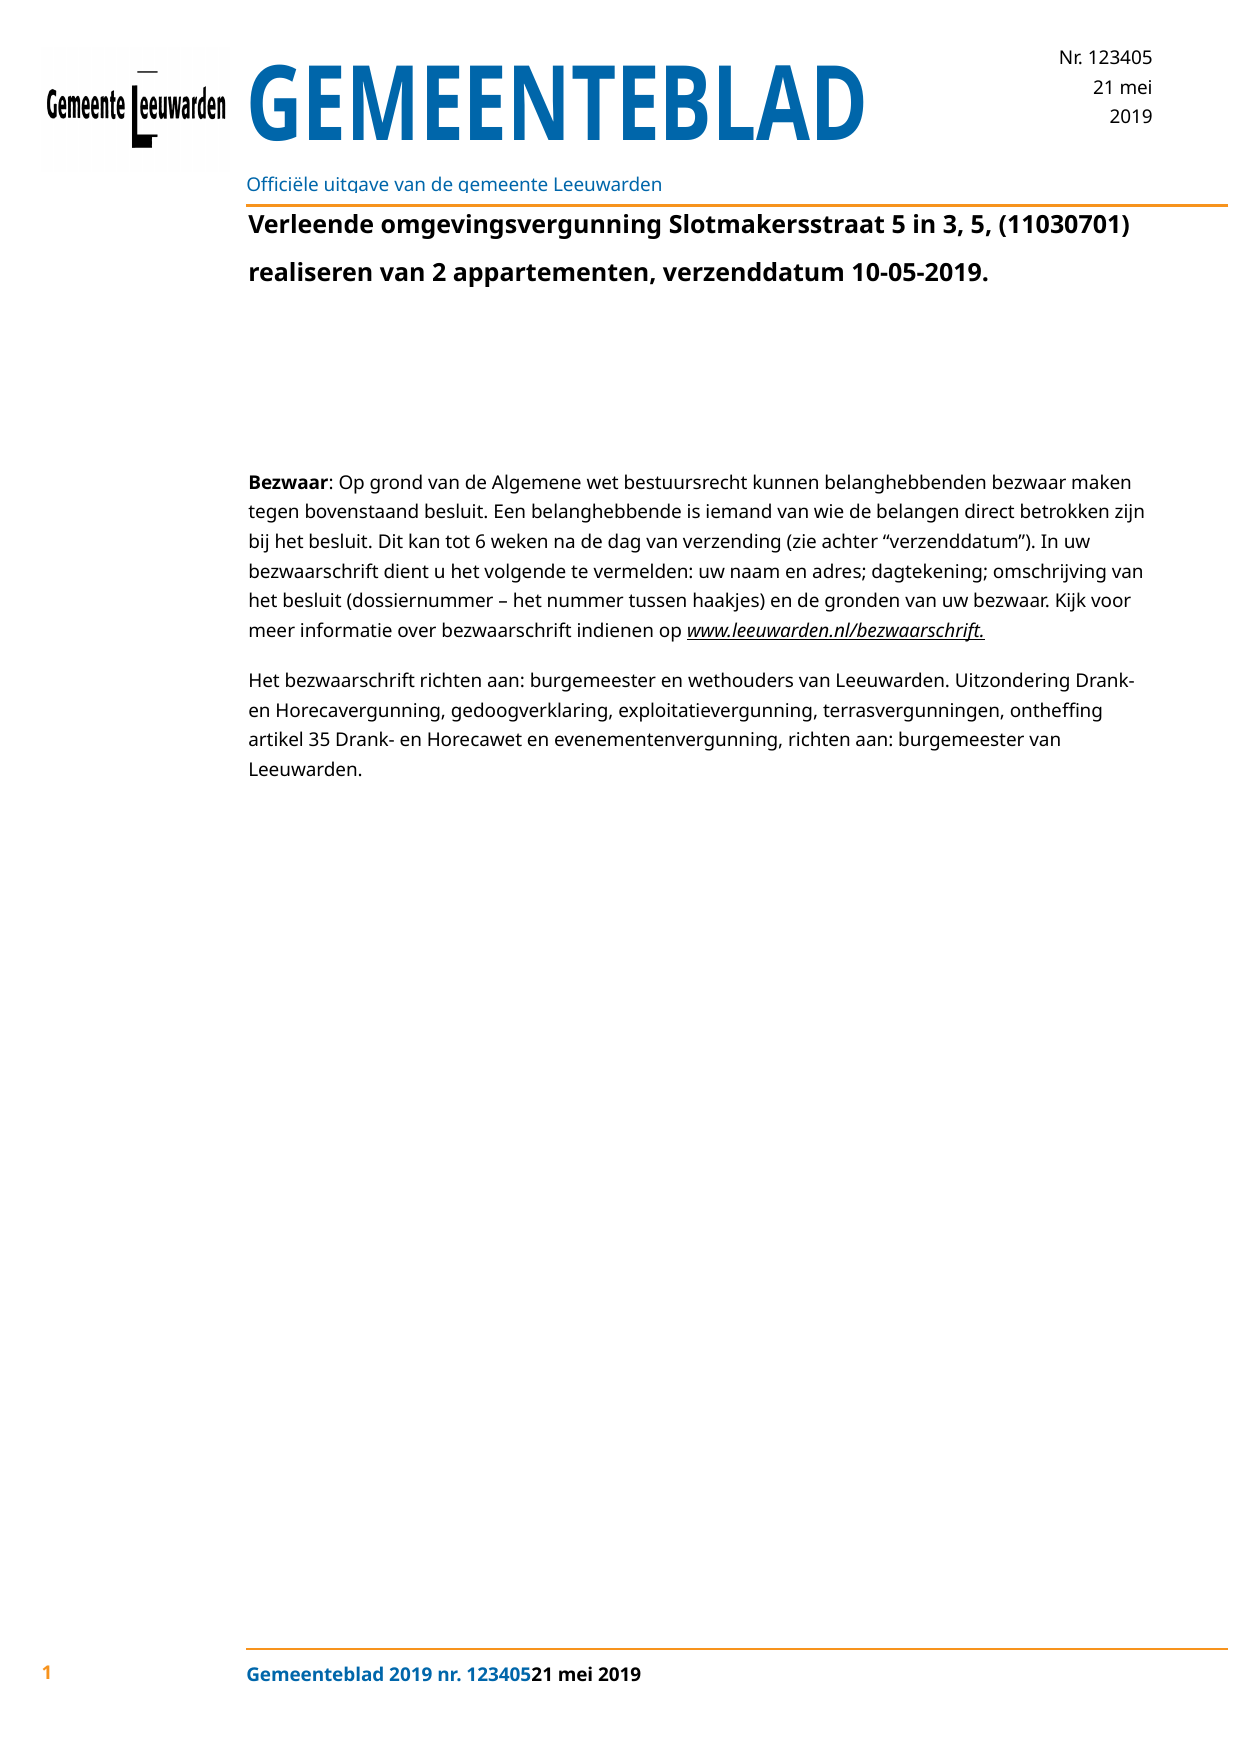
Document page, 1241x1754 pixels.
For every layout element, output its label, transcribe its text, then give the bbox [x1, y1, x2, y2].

text Verleende omgevingsvergunning Slotmakersstraat 5 in 3, 5, (11030701) realiseren van 2 appartementen, verzenddatum 10-05-2019. [248, 207, 1152, 288]
text Bezwaar: Op grond van de Algemene wet bestuursrecht kunnen belanghebbenden bezwaar maken tegen bovenstaand besluit. Een belanghebbende is iemand van wie de belangen direct betrokken zijn bij het besluit. Dit kan tot 6 weken na de dag van verzending (zie achter “verzenddatum”). In uw bezwaarschrift dient u het volgende te vermelden: uw naam en adres; dagtekening; omschrijving van het besluit (dossiernummer – het nummer tussen haakjes) en de gronden van uw bezwaar. Kijk voor meer informatie over bezwaarschrift indienen op www.leeuwarden.nl/bezwaarschrift. [248, 469, 1152, 643]
picture [41, 47, 231, 172]
text Het bezwaarschrift richten aan: burgemeester en wethouders van Leeuwarden. Uitzondering Drank- en Horecavergunning, gedoogverklaring, exploitatievergunning, terrasvergunningen, ontheffing artikel 35 Drank- en Horecawet en evenementenvergunning, richten aan: burgemeester van Leeuwarden. [248, 667, 1152, 782]
